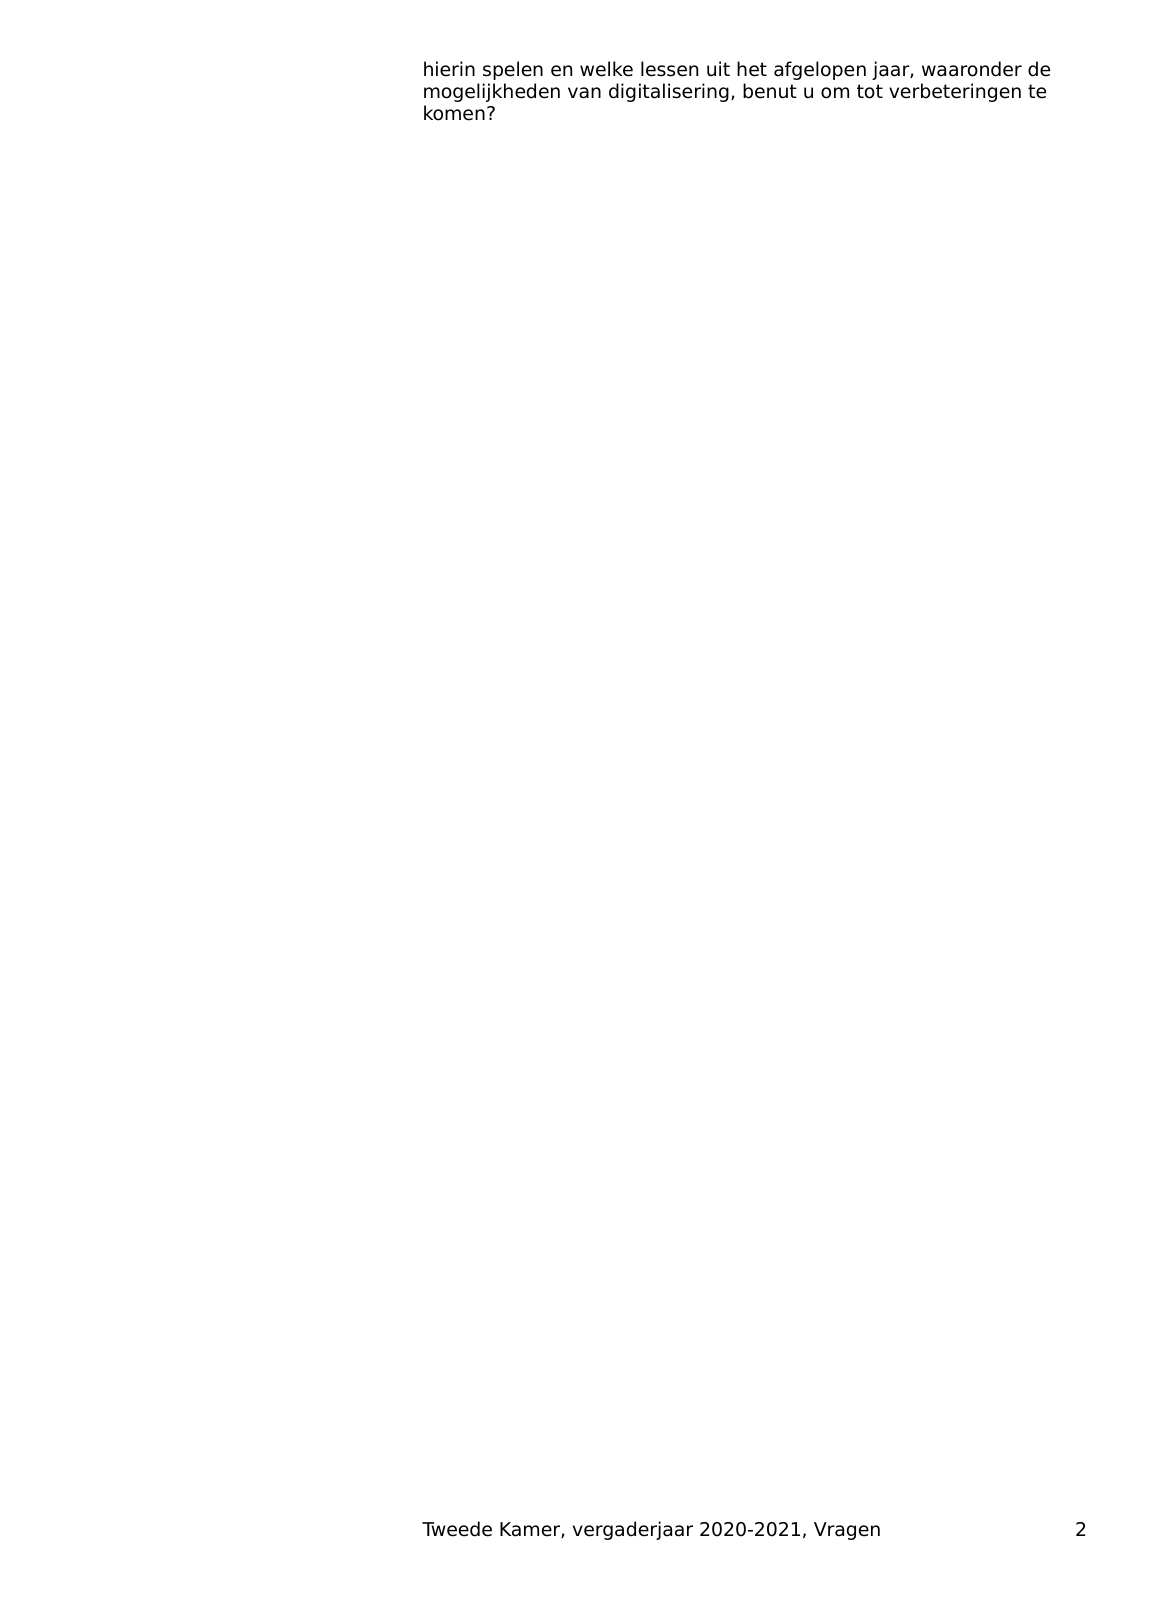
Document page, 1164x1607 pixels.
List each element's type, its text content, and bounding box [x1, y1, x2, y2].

text hierin spelen en welke lessen uit het afgelopen jaar, waaronder de mogelijkheden van digitalisering, benut u om tot verbeteringen te komen? [422, 59, 1087, 125]
